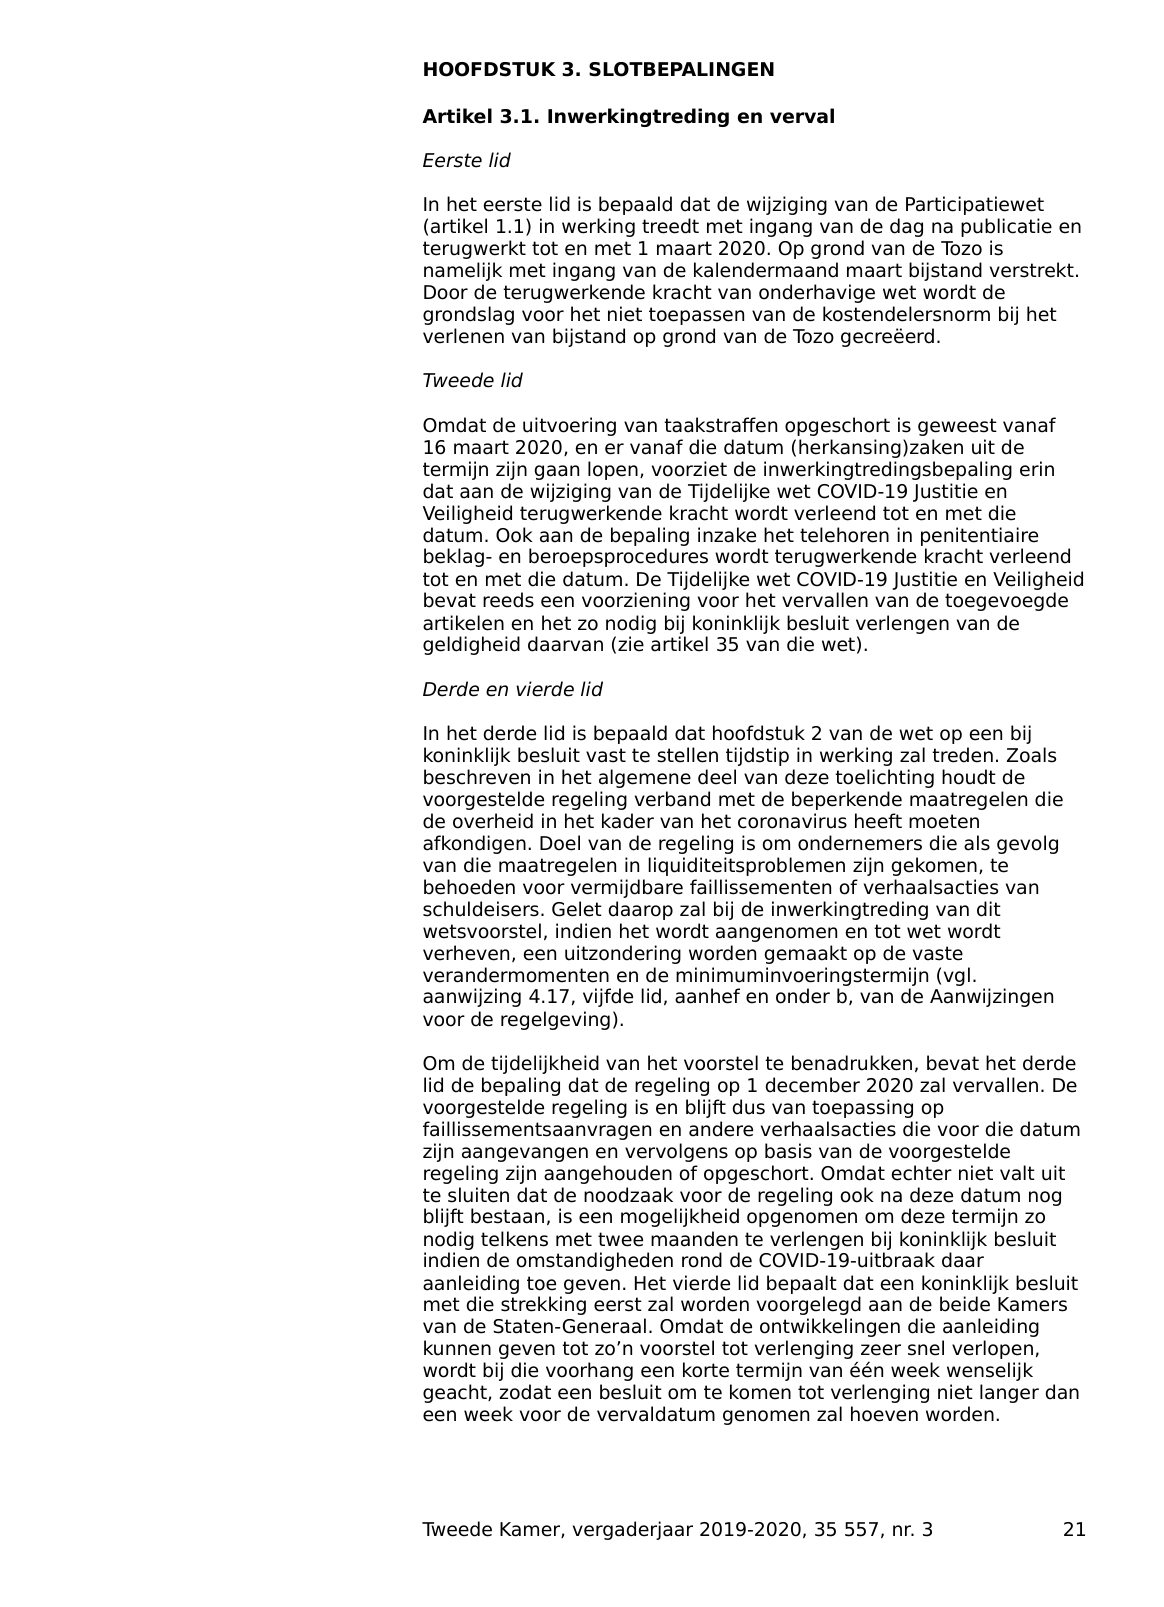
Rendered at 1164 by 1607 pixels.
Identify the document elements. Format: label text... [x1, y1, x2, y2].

subtitle Eerste lid [422, 150, 1087, 172]
subtitle Tweede lid [422, 370, 1087, 392]
text Om de tijdelijkheid van het voorstel te benadrukken, bevat het derde lid de bepaling dat de regeling op 1 december 2020 zal vervallen. De voorgestelde regeling is en blijft dus van toepassing op faillissementsaanvragen en andere verhaalsacties die voor die datum zijn aangevangen en vervolgens op basis van de voorgestelde regeling zijn aangehouden of opgeschort. Omdat echter niet valt uit te sluiten dat de noodzaak voor de regeling ook na deze datum nog blijft bestaan, is een mogelijkheid opgenomen om deze termijn zo nodig telkens met twee maanden te verlengen bij koninklijk besluit indien de omstandigheden rond de COVID-19-uitbraak daar aanleiding toe geven. Het vierde lid bepaalt dat een koninklijk besluit met die strekking eerst zal worden voorgelegd aan de beide Kamers van de Staten-Generaal. Omdat de ontwikkelingen die aanleiding kunnen geven tot zo’n voorstel tot verlenging zeer snel verlopen, wordt bij die voorhang een korte termijn van één week wenselijk geacht, zodat een besluit om te komen tot verlenging niet langer dan een week voor de vervaldatum genomen zal hoeven worden. [422, 1053, 1087, 1426]
text In het derde lid is bepaald dat hoofdstuk 2 van de wet op een bij koninklijk besluit vast te stellen tijdstip in werking zal treden. Zoals beschreven in het algemene deel van deze toelichting houdt de voorgestelde regeling verband met de beperkende maatregelen die de overheid in het kader van het coronavirus heeft moeten afkondigen. Doel van de regeling is om ondernemers die als gevolg van die maatregelen in liquiditeitsproblemen zijn gekomen, te behoeden voor vermijdbare faillissementen of verhaalsacties van schuldeisers. Gelet daarop zal bij de inwerkingtreding van dit wetsvoorstel, indien het wordt aangenomen en tot wet wordt verheven, een uitzondering worden gemaakt op de vaste verandermomenten en de minimuminvoeringstermijn (vgl. aanwijzing 4.17, vijfde lid, aanhef en onder b, van de Aanwijzingen voor de regelgeving). [422, 723, 1087, 1030]
subtitle HOOFDSTUK 3. SLOTBEPALINGEN [422, 59, 1087, 81]
text Omdat de uitvoering van taakstraffen opgeschort is geweest vanaf 16 maart 2020, en er vanaf die datum (herkansing)zaken uit de termijn zijn gaan lopen, voorziet de inwerkingtredingsbepaling erin dat aan de wijziging van de Tijdelijke wet COVID-19 Justitie en Veiligheid terugwerkende kracht wordt verleend tot en met die datum. Ook aan de bepaling inzake het telehoren in penitentiaire beklag- en beroepsprocedures wordt terugwerkende kracht verleend tot en met die datum. De Tijdelijke wet COVID-19 Justitie en Veiligheid bevat reeds een voorziening voor het vervallen van de toegevoegde artikelen en het zo nodig bij koninklijk besluit verlengen van de geldigheid daarvan (zie artikel 35 van die wet). [422, 414, 1087, 656]
subtitle Artikel 3.1. Inwerkingtreding en verval [422, 106, 1087, 128]
text In het eerste lid is bepaald dat de wijziging van de Participatiewet (artikel 1.1) in werking treedt met ingang van de dag na publicatie en terugwerkt tot en met 1 maart 2020. Op grond van de Tozo is namelijk met ingang van de kalendermaand maart bijstand verstrekt. Door de terugwerkende kracht van onderhavige wet wordt de grondslag voor het niet toepassen van de kostendelersnorm bij het verlenen van bijstand op grond van de Tozo gecreëerd. [422, 194, 1087, 348]
subtitle Derde en vierde lid [422, 678, 1087, 701]
